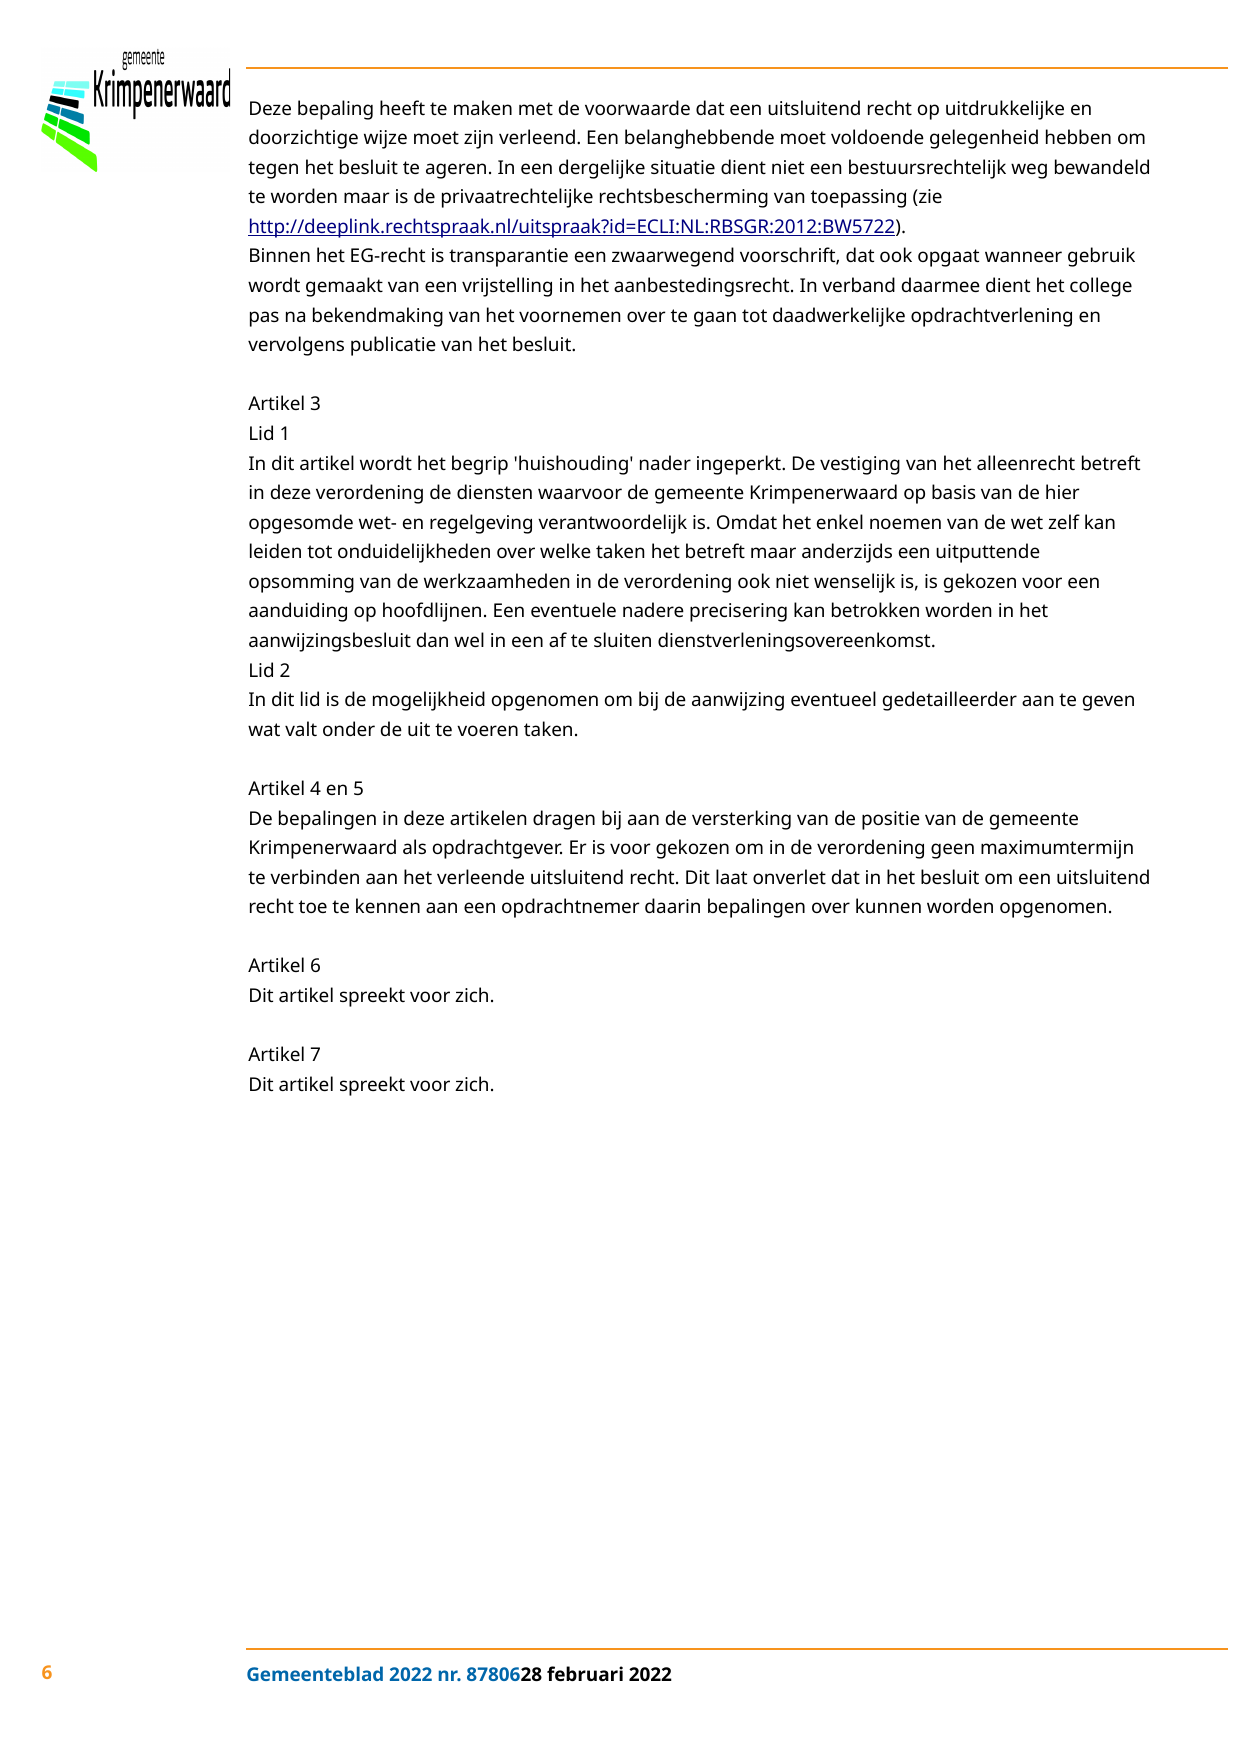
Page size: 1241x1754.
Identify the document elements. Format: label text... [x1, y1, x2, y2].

text Deze bepaling heeft te maken met de voorwaarde dat een uitsluitend recht op uitdrukkelijke en doorzichtige wijze moet zijn verleend. Een belanghebbende moet voldoende gelegenheid hebben om tegen het besluit te ageren. In een dergelijke situatie dient niet een bestuursrechtelijk weg bewandeld te worden maar is de privaatrechtelijke rechtsbescherming van toepassing (zie http://deeplink.rechtspraak.nl/uitspraak?id=ECLI:NL:RBSGR:2012:BW5722). [248, 95, 1152, 239]
text Artikel 4 en 5 [248, 775, 1152, 801]
text Lid 1 [248, 420, 1152, 446]
text Artikel 7 [248, 1041, 1152, 1067]
text In dit artikel wordt het begrip 'huishouding' nader ingeperkt. De vestiging van het alleenrecht betreft in deze verordening de diensten waarvoor de gemeente Krimpenerwaard op basis van de hier opgesomde wet- en regelgeving verantwoordelijk is. Omdat het enkel noemen van de wet zelf kan leiden tot onduidelijkheden over welke taken het betreft maar anderzijds een uitputtende opsomming van de werkzaamheden in de verordening ook niet wenselijk is, is gekozen voor een aanduiding op hoofdlijnen. Een eventuele nadere precisering kan betrokken worden in het aanwijzingsbesluit dan wel in een af te sluiten dienstverleningsovereenkomst. [248, 450, 1152, 653]
text Artikel 6 [248, 953, 1152, 978]
text Dit artikel spreekt voor zich. [248, 1071, 1152, 1097]
text In dit lid is de mogelijkheid opgenomen om bij de aanwijzing eventueel gedetailleerder aan te geven wat valt onder de uit te voeren taken. [248, 686, 1152, 742]
picture [41, 47, 231, 172]
text Artikel 3 [248, 391, 1152, 416]
text Lid 2 [248, 657, 1152, 683]
text Dit artikel spreekt voor zich. [248, 982, 1152, 1008]
text Binnen het EG-recht is transparantie een zwaarwegend voorschrift, dat ook opgaat wanneer gebruik wordt gemaakt van een vrijstelling in het aanbestedingsrecht. In verband daarmee dient het college pas na bekendmaking van het voornemen over te gaan tot daadwerkelijke opdrachtverlening en vervolgens publicatie van het besluit. [248, 243, 1152, 357]
text De bepalingen in deze artikelen dragen bij aan de versterking van de positie van de gemeente Krimpenerwaard als opdrachtgever. Er is voor gekozen om in de verordening geen maximumtermijn te verbinden aan het verleende uitsluitend recht. Dit laat onverlet dat in het besluit om een uitsluitend recht toe te kennen aan een opdrachtnemer daarin bepalingen over kunnen worden opgenomen. [248, 805, 1152, 919]
